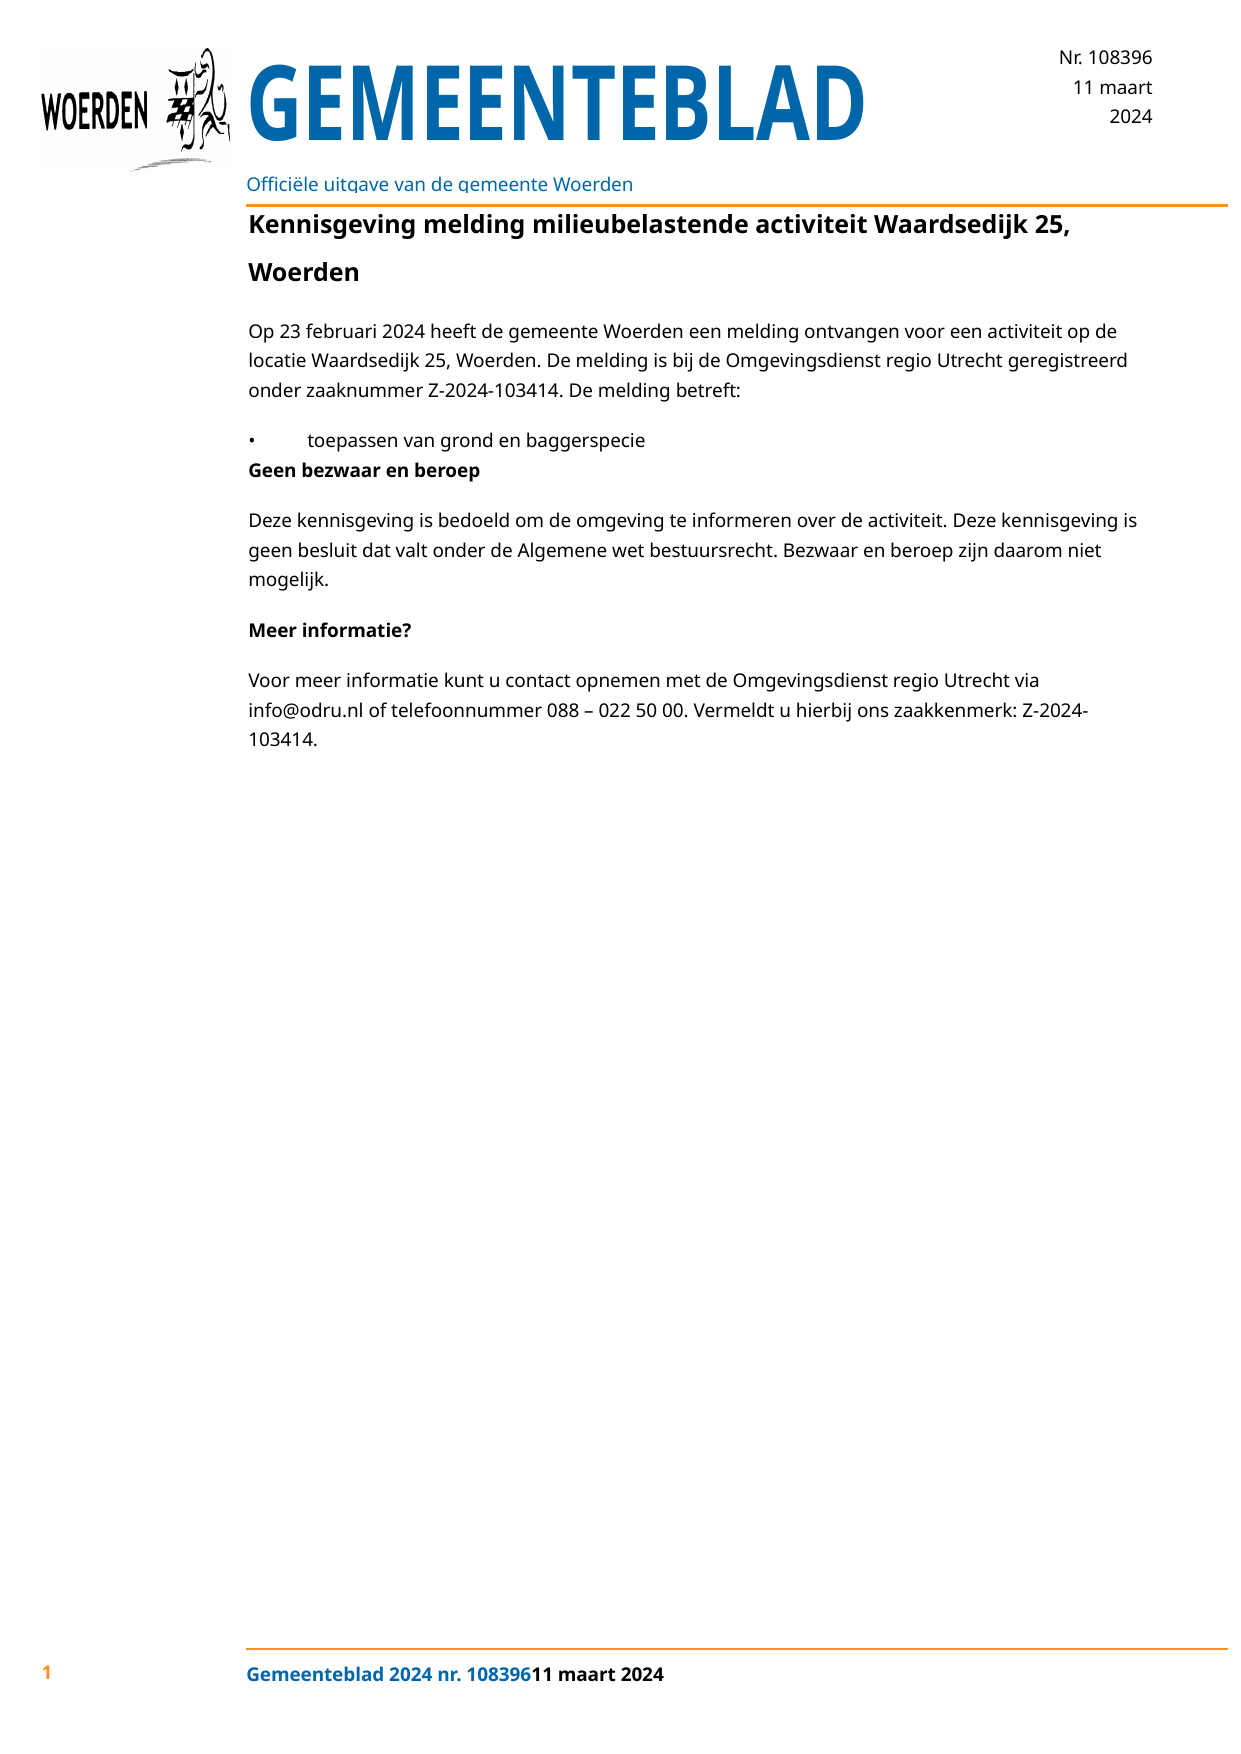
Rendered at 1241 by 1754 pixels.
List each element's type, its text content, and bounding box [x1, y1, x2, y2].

text Meer informatie? [248, 617, 1152, 643]
text Geen bezwaar en beroep [248, 457, 1152, 483]
list toepassen van grond en baggerspecie [248, 427, 1152, 453]
text Kennisgeving melding milieubelastende activiteit Waardsedijk 25, Woerden [248, 207, 1152, 288]
text Voor meer informatie kunt u contact opnemen met de Omgevingsdienst regio Utrecht via info@odru.nl of telefoonnummer 088 – 022 50 00. Vermeldt u hierbij ons zaakkenmerk: Z-2024-103414. [248, 667, 1152, 752]
picture [41, 47, 231, 172]
text Op 23 februari 2024 heeft de gemeente Woerden een melding ontvangen voor een activiteit op de locatie Waardsedijk 25, Woerden. De melding is bij de Omgevingsdienst regio Utrecht geregistreerd onder zaaknummer Z-2024-103414. De melding betreft: [248, 318, 1152, 403]
text Deze kennisgeving is bedoeld om de omgeving te informeren over de activiteit. Deze kennisgeving is geen besluit dat valt onder de Algemene wet bestuursrecht. Bezwaar en beroep zijn daarom niet mogelijk. [248, 507, 1152, 592]
